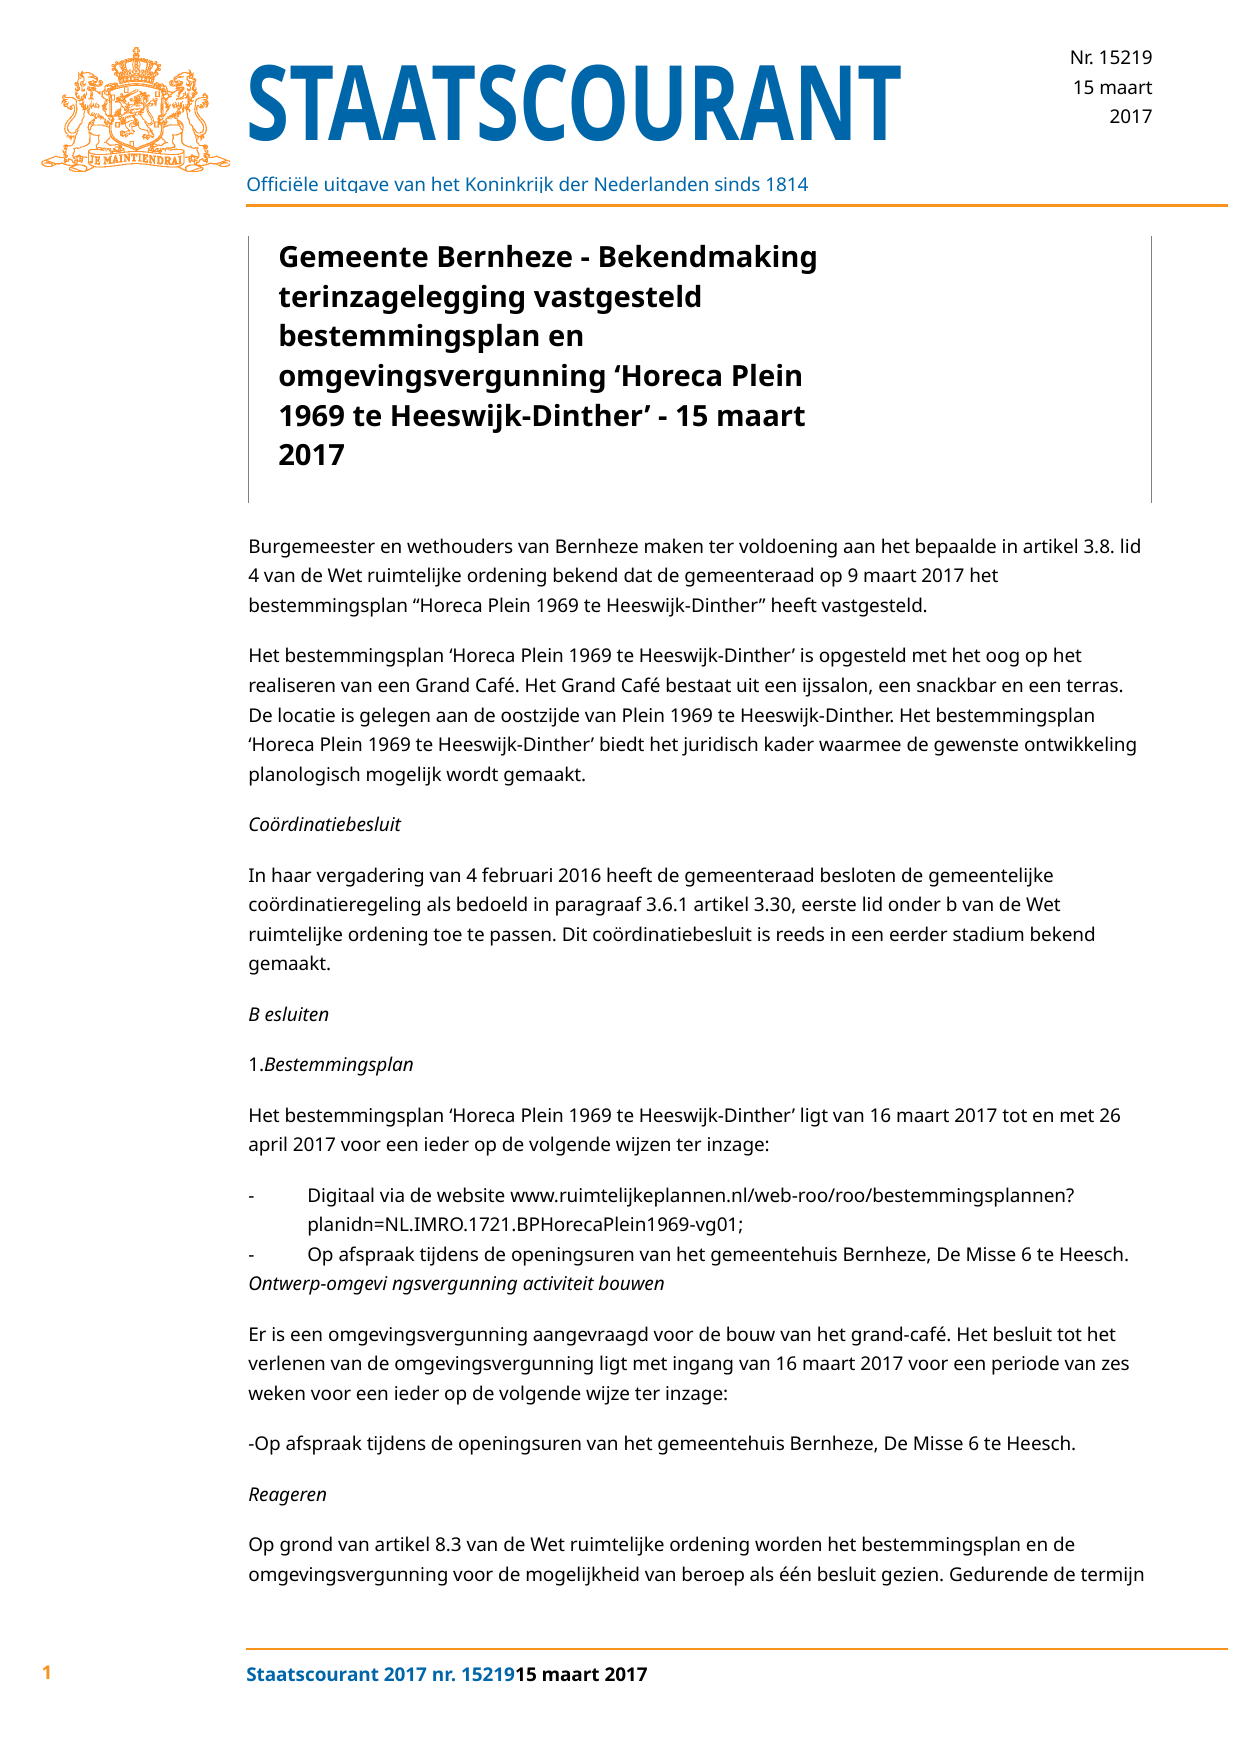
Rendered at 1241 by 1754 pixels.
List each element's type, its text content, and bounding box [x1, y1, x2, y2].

text -Op afspraak tijdens de openingsuren van het gemeentehuis Bernheze, De Misse 6 te Heesch. [248, 1431, 1152, 1456]
text Op grond van artikel 8.3 van de Wet ruimtelijke ordening worden het bestemmingsplan en de omgevingsvergunning voor de mogelijkheid van beroep als één besluit gezien. Gedurende de termijn [248, 1531, 1152, 1587]
list Op afspraak tijdens de openingsuren van het gemeentehuis Bernheze, De Misse 6 te Heesch. [248, 1241, 1152, 1267]
table_header [850, 236, 912, 413]
text B esluiten [248, 1001, 1152, 1027]
table_header [850, 414, 1151, 503]
text Het bestemmingsplan ‘Horeca Plein 1969 te Heeswijk-Dinther’ is opgesteld met het oog op het realiseren van een Grand Café. Het Grand Café bestaat uit een ijssalon, een snackbar en een terras. De locatie is gelegen aan de oostzijde van Plein 1969 te Heeswijk-Dinther. Het bestemmingsplan ‘Horeca Plein 1969 te Heeswijk-Dinther’ biedt het juridisch kader waarmee de gewenste ontwikkeling planologisch mogelijk wordt gemaakt. [248, 643, 1152, 787]
list Digitaal via de website www.ruimtelijkeplannen.nl/web-roo/roo/bestemmingsplannen?planidn=NL.IMRO.1721.BPHorecaPlein1969-vg01; [248, 1182, 1152, 1237]
table_header Gemeente Bernheze - Bekendmaking terinzagelegging vastgesteld bestemmingsplan en omgevingsvergunning ‘Horeca Plein 1969 te Heeswijk-Dinther’ - 15 maart 2017 [249, 236, 850, 503]
text Het bestemmingsplan ‘Horeca Plein 1969 te Heeswijk-Dinther’ ligt van 16 maart 2017 tot en met 26 april 2017 voor een ieder op de volgende wijzen ter inzage: [248, 1102, 1152, 1157]
text Coördinatiebesluit [248, 811, 1152, 837]
picture [912, 236, 1090, 414]
picture [41, 47, 231, 172]
text In haar vergadering van 4 februari 2016 heeft de gemeenteraad besloten de gemeentelijke coördinatieregeling als bedoeld in paragraaf 3.6.1 artikel 3.30, eerste lid onder b van de Wet ruimtelijke ordening toe te passen. Dit coördinatiebesluit is reeds in een eerder stadium bekend gemaakt. [248, 862, 1152, 976]
text Er is een omgevingsvergunning aangevraagd voor de bouw van het grand-café. Het besluit tot het verlenen van de omgevingsvergunning ligt met ingang van 16 maart 2017 voor een periode van zes weken voor een ieder op de volgende wijze ter inzage: [248, 1321, 1152, 1406]
text Reageren [248, 1481, 1152, 1507]
text Burgemeester en wethouders van Bernheze maken ter voldoening aan het bepaalde in artikel 3.8. lid 4 van de Wet ruimtelijke ordening bekend dat de gemeenteraad op 9 maart 2017 het bestemmingsplan “Horeca Plein 1969 te Heeswijk-Dinther” heeft vastgesteld. [248, 533, 1152, 618]
table_header [1090, 236, 1151, 413]
text 1.Bestemmingsplan [248, 1051, 1152, 1077]
text Ontwerp-omgevi ngsvergunning activiteit bouwen [248, 1271, 1152, 1296]
